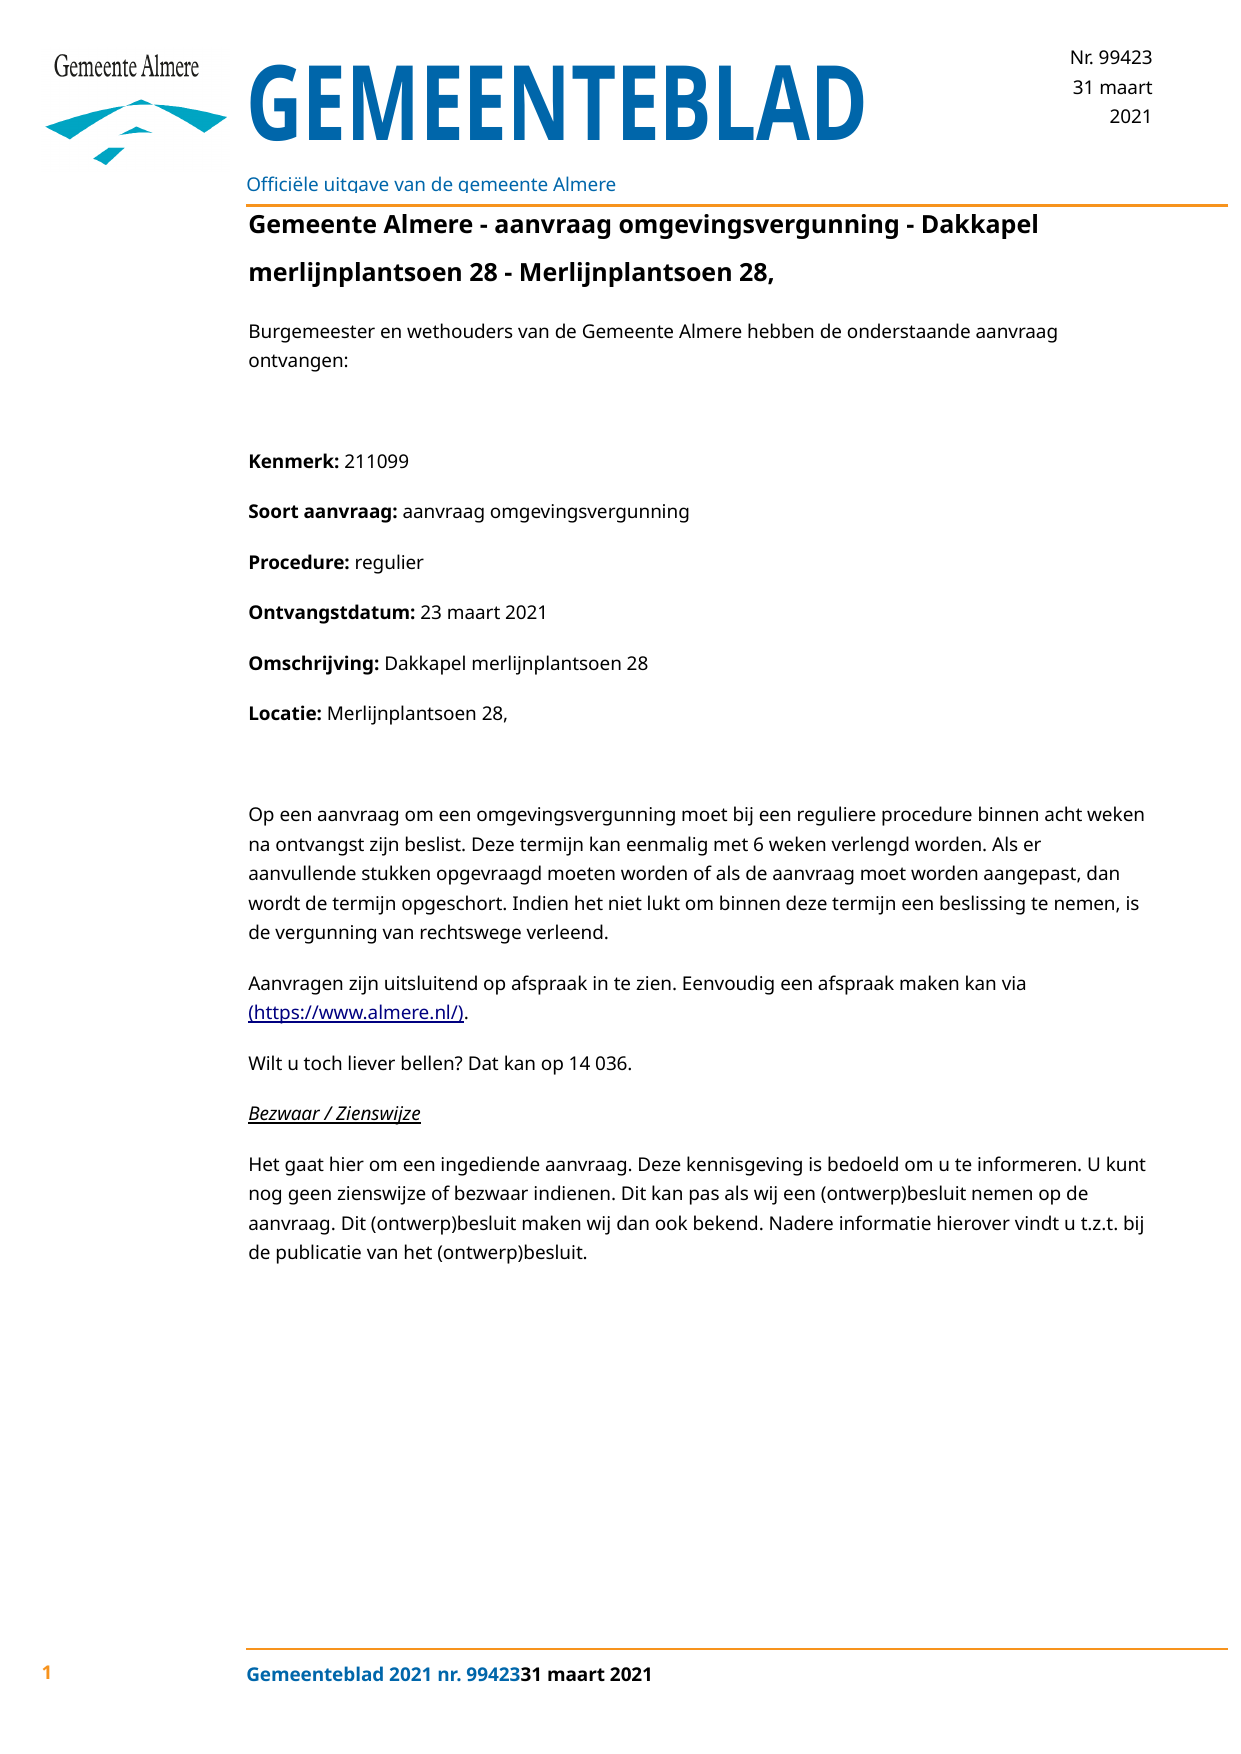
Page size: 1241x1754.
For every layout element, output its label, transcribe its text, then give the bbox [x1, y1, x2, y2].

text Kenmerk: 211099 [248, 448, 1152, 474]
text Wilt u toch liever bellen? Dat kan op 14 036. [248, 1050, 1152, 1076]
text Aanvragen zijn uitsluitend op afspraak in te zien. Eenvoudig een afspraak maken kan via (https://www.almere.nl/). [248, 970, 1152, 1025]
picture [41, 47, 231, 172]
text Op een aanvraag om een omgevingsvergunning moet bij een reguliere procedure binnen acht weken na ontvangst zijn beslist. Deze termijn kan eenmalig met 6 weken verlengd worden. Als er aanvullende stukken opgevraagd moeten worden of als de aanvraag moet worden aangepast, dan wordt de termijn opgeschort. Indien het niet lukt om binnen deze termijn een beslissing te nemen, is de vergunning van rechtswege verleend. [248, 801, 1152, 945]
text Het gaat hier om een ingediende aanvraag. Deze kennisgeving is bedoeld om u te informeren. U kunt nog geen zienswijze of bezwaar indienen. Dit kan pas als wij een (ontwerp)besluit nemen op de aanvraag. Dit (ontwerp)besluit maken wij dan ook bekend. Nadere informatie hierover vindt u t.z.t. bij de publicatie van het (ontwerp)besluit. [248, 1151, 1152, 1265]
text Omschrijving: Dakkapel merlijnplantsoen 28 [248, 650, 1152, 676]
text Gemeente Almere - aanvraag omgevingsvergunning - Dakkapel merlijnplantsoen 28 - Merlijnplantsoen 28, [248, 207, 1152, 288]
text Ontvangstdatum: 23 maart 2021 [248, 599, 1152, 625]
text Locatie: Merlijnplantsoen 28, [248, 700, 1152, 726]
text Burgemeester en wethouders van de Gemeente Almere hebben de onderstaande aanvraag ontvangen: [248, 318, 1152, 373]
text Procedure: regulier [248, 549, 1152, 575]
text Soort aanvraag: aanvraag omgevingsvergunning [248, 499, 1152, 524]
text Bezwaar / Zienswijze [248, 1100, 1152, 1126]
